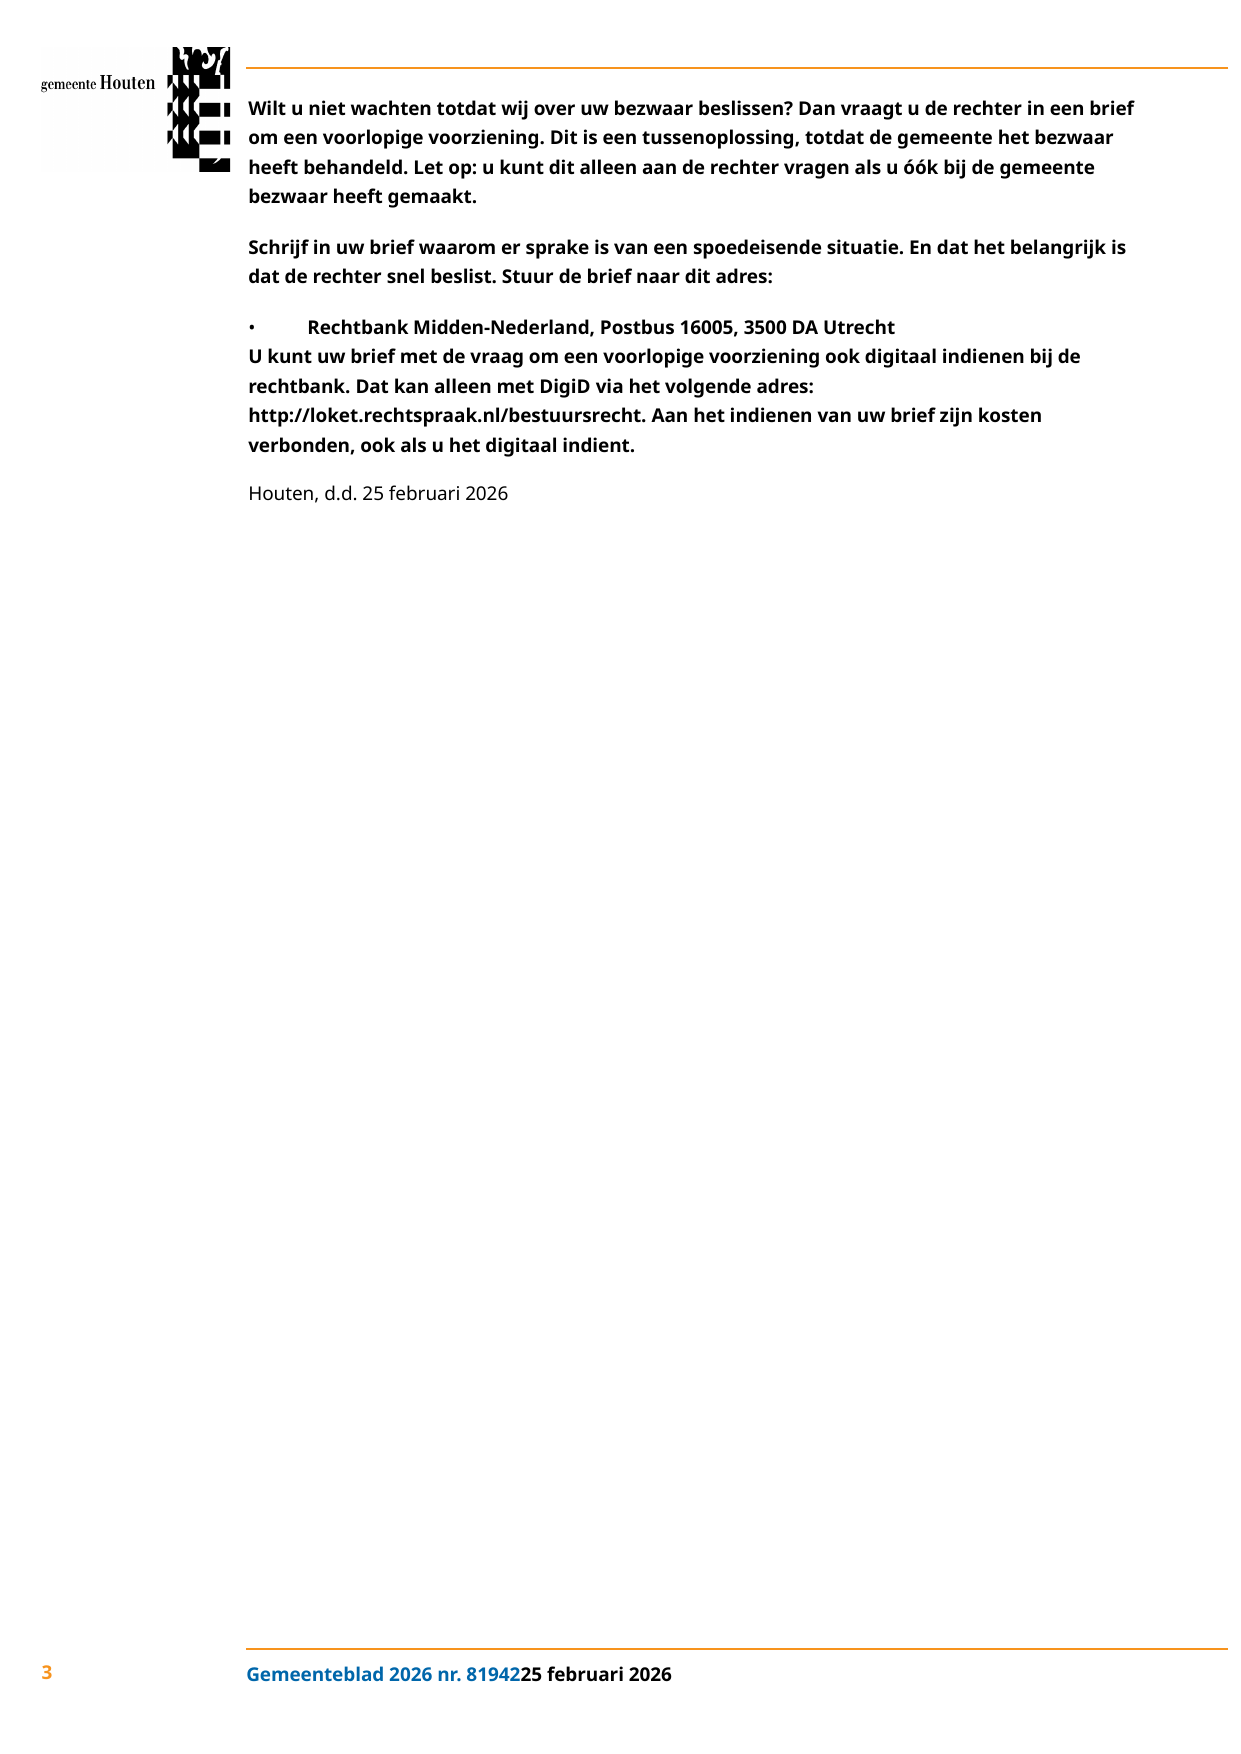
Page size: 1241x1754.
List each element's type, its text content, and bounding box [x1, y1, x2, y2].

list Rechtbank Midden-Nederland, Postbus 16005, 3500 DA Utrecht [248, 314, 1152, 340]
picture [41, 47, 231, 172]
text Houten, d.d. 25 februari 2026 [248, 480, 1152, 506]
text U kunt uw brief met de vraag om een voorlopige voorziening ook digitaal indienen bij de rechtbank. Dat kan alleen met DigiD via het volgende adres: http://loket.rechtspraak.nl/bestuursrecht. Aan het indienen van uw brief zijn kosten verbonden, ook als u het digitaal indient. [248, 343, 1152, 458]
text Schrijf in uw brief waarom er sprake is van een spoedeisende situatie. En dat het belangrijk is dat de rechter snel beslist. Stuur de brief naar dit adres: [248, 234, 1152, 289]
text Wilt u niet wachten totdat wij over uw bezwaar beslissen? Dan vraagt u de rechter in een brief om een voorlopige voorziening. Dit is een tussenoplossing, totdat de gemeente het bezwaar heeft behandeld. Let op: u kunt dit alleen aan de rechter vragen als u óók bij de gemeente bezwaar heeft gemaakt. [248, 95, 1152, 209]
